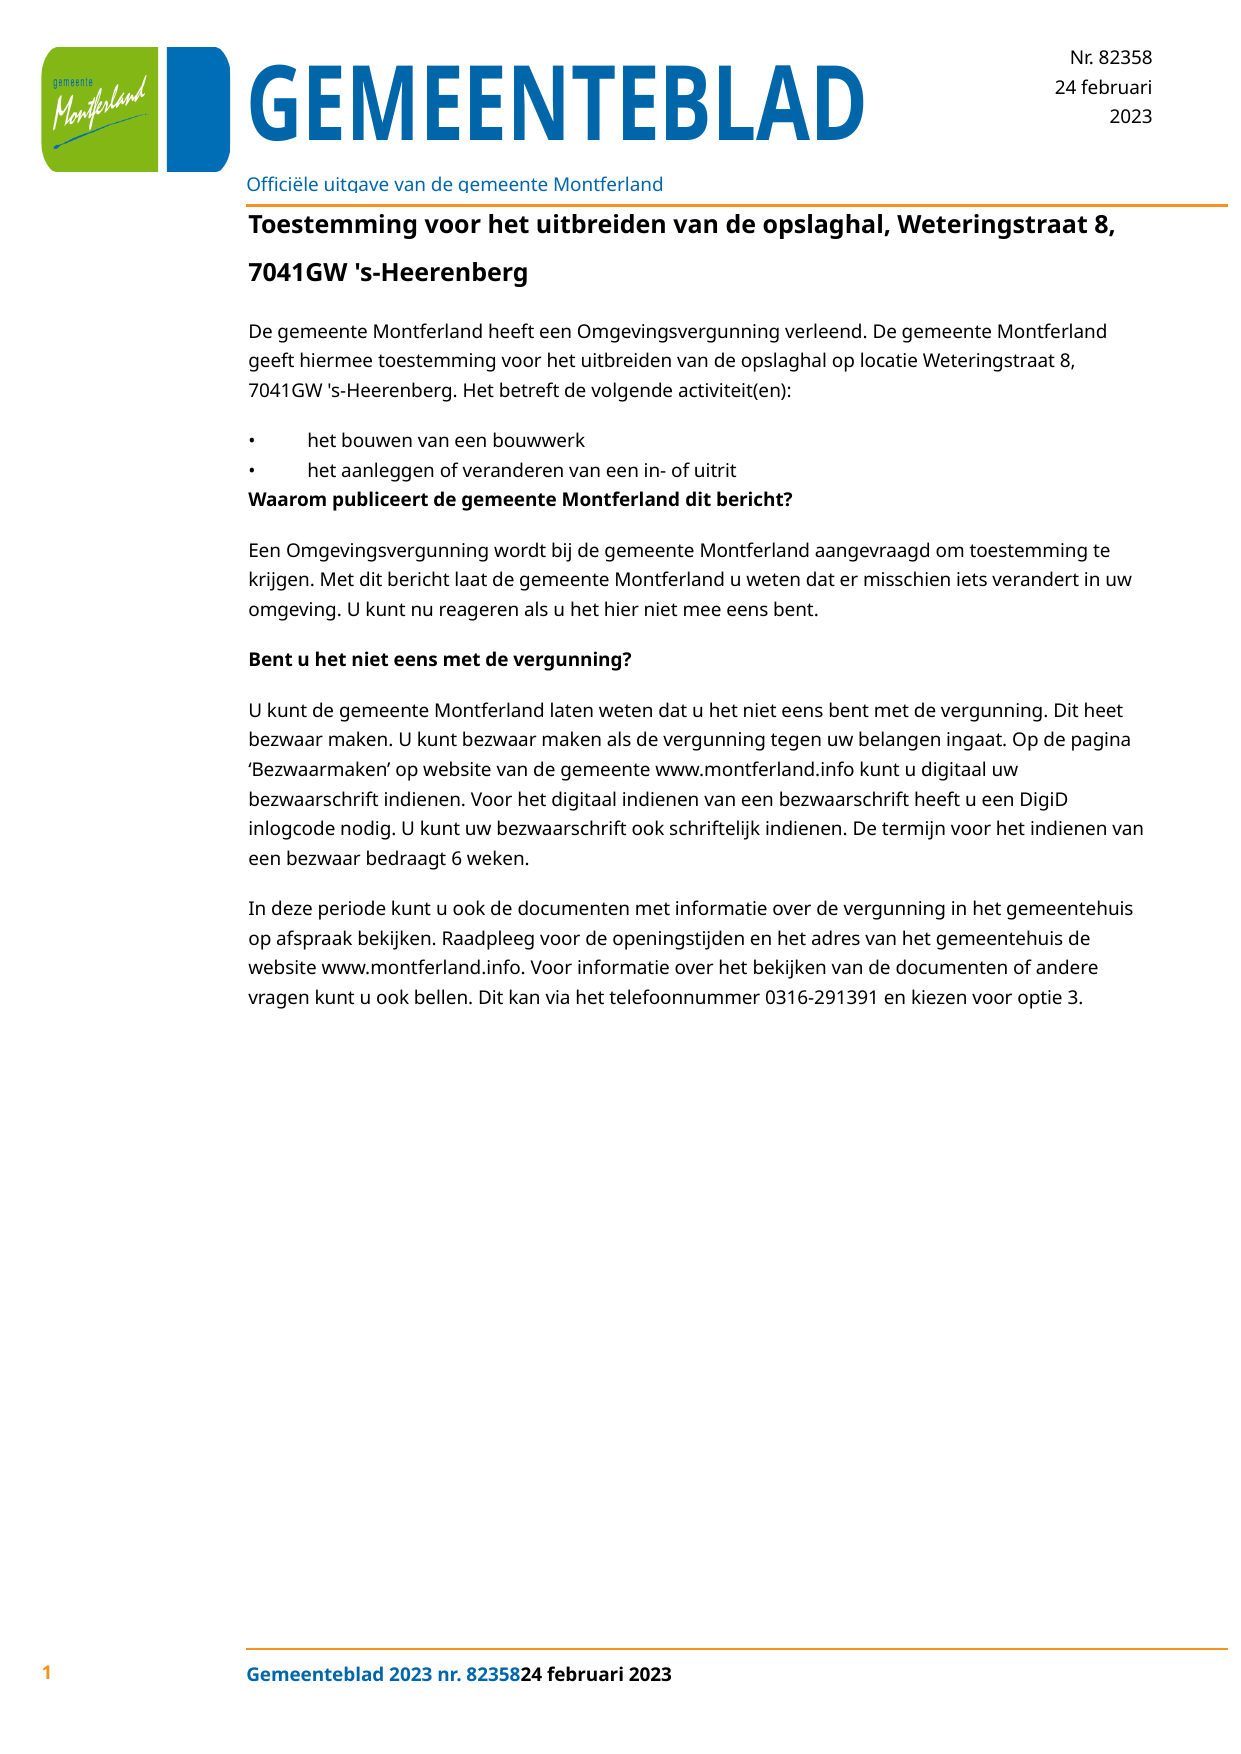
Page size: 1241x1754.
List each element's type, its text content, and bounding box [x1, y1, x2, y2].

text Een Omgevingsvergunning wordt bij de gemeente Montferland aangevraagd om toestemming te krijgen. Met dit bericht laat de gemeente Montferland u weten dat er misschien iets verandert in uw omgeving. U kunt nu reageren als u het hier niet mee eens bent. [248, 537, 1152, 622]
text U kunt de gemeente Montferland laten weten dat u het niet eens bent met de vergunning. Dit heet bezwaar maken. U kunt bezwaar maken als de vergunning tegen uw belangen ingaat. Op de pagina ‘Bezwaarmaken’ op website van de gemeente www.montferland.info kunt u digitaal uw bezwaarschrift indienen. Voor het digitaal indienen van een bezwaarschrift heeft u een DigiD inlogcode nodig. U kunt uw bezwaarschrift ook schriftelijk indienen. De termijn voor het indienen van een bezwaar bedraagt 6 weken. [248, 697, 1152, 871]
text In deze periode kunt u ook de documenten met informatie over de vergunning in het gemeentehuis op afspraak bekijken. Raadpleeg voor de openingstijden en het adres van het gemeentehuis de website www.montferland.info. Voor informatie over het bekijken van de documenten of andere vragen kunt u ook bellen. Dit kan via het telefoonnummer 0316-291391 en kiezen voor optie 3. [248, 895, 1152, 1010]
text Bent u het niet eens met de vergunning? [248, 647, 1152, 672]
list het bouwen van een bouwwerk [248, 427, 1152, 453]
text De gemeente Montferland heeft een Omgevingsvergunning verleend. De gemeente Montferland geeft hiermee toestemming voor het uitbreiden van de opslaghal op locatie Weteringstraat 8, 7041GW 's-Heerenberg. Het betreft de volgende activiteit(en): [248, 318, 1152, 403]
picture [41, 47, 231, 172]
text Toestemming voor het uitbreiden van de opslaghal, Weteringstraat 8, 7041GW 's-Heerenberg [248, 207, 1152, 288]
list het aanleggen of veranderen van een in- of uitrit [248, 457, 1152, 483]
text Waarom publiceert de gemeente Montferland dit bericht? [248, 487, 1152, 512]
